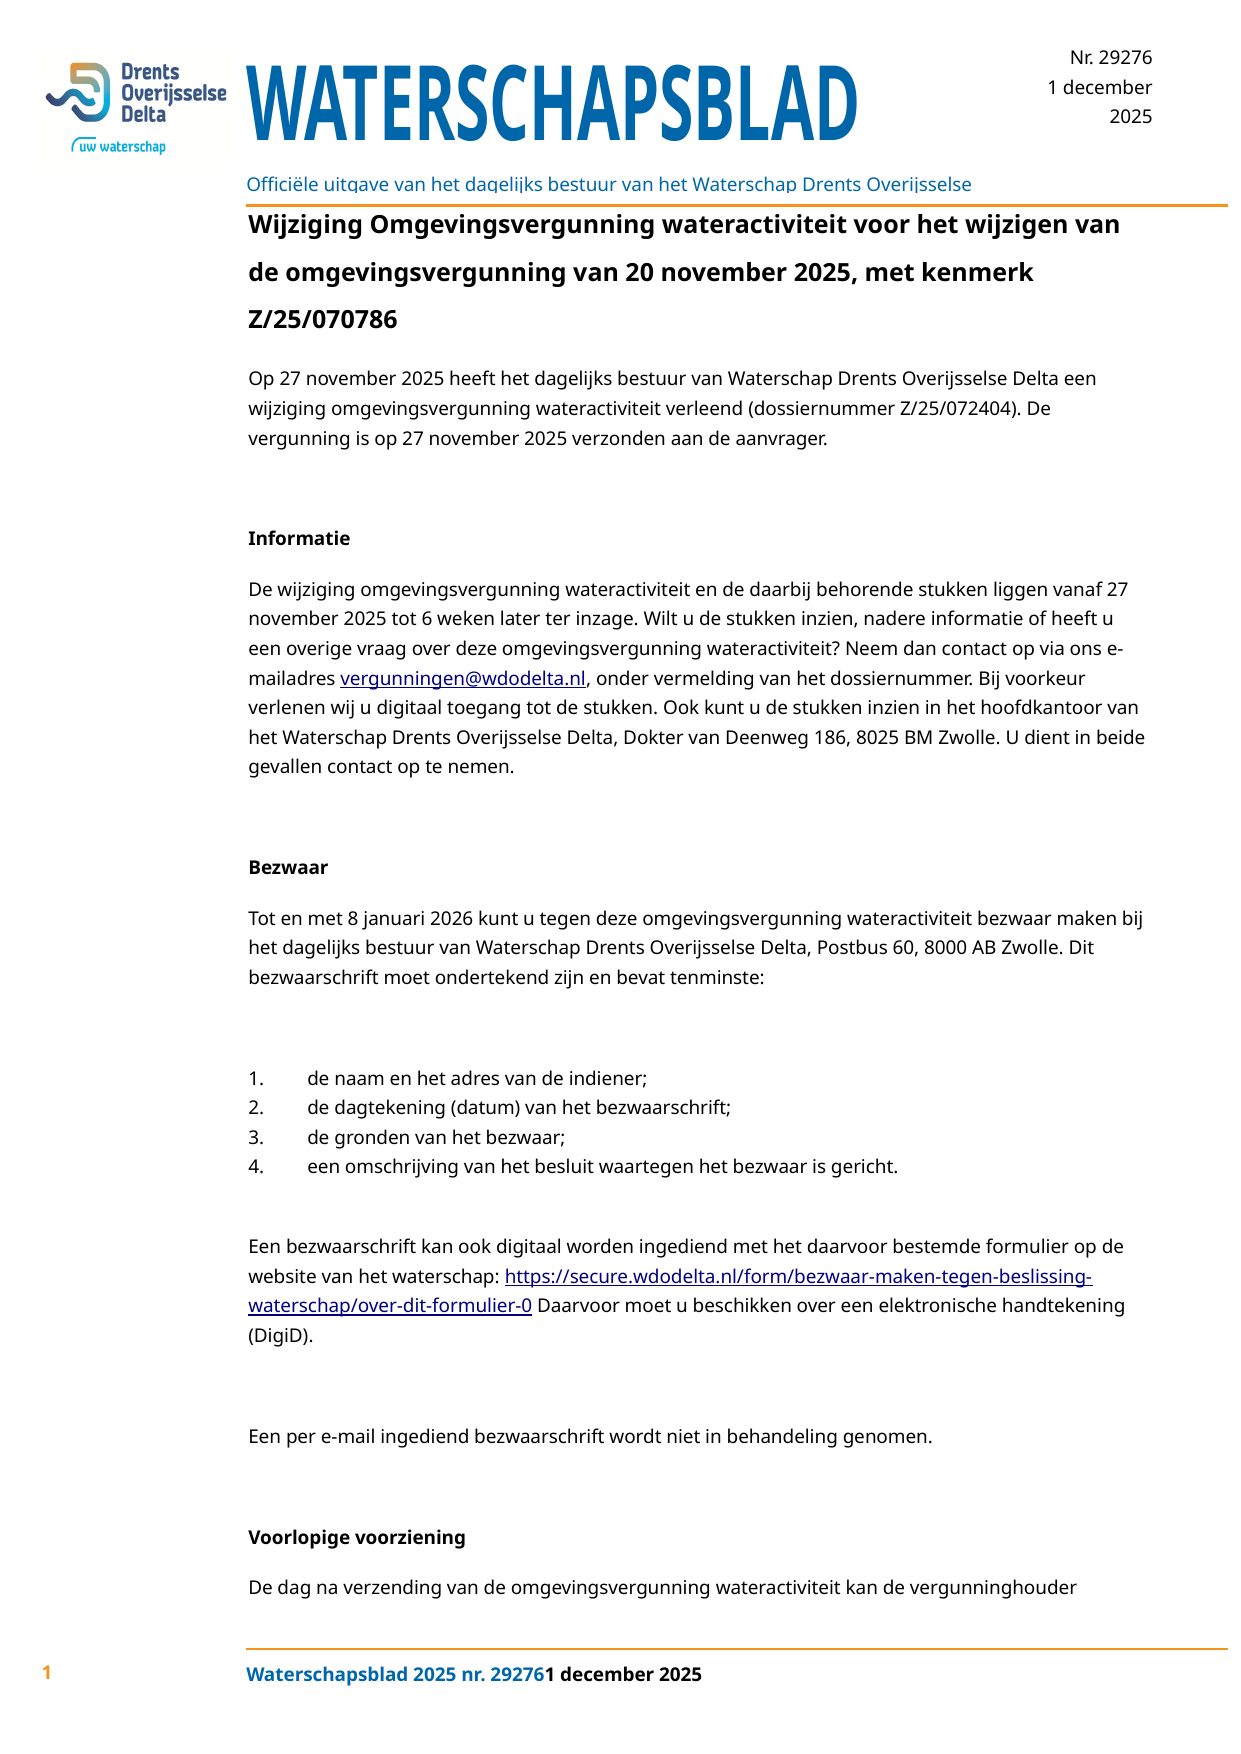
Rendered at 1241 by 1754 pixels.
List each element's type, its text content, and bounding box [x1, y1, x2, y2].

list de naam en het adres van de indiener; [248, 1065, 1152, 1090]
list de dagtekening (datum) van het bezwaarschrift; [248, 1094, 1152, 1120]
text De dag na verzending van de omgevingsvergunning wateractiviteit kan de vergunninghouder [248, 1574, 1152, 1600]
text Wijziging Omgevingsvergunning wateractiviteit voor het wijzigen van de omgevingsvergunning van 20 november 2025, met kenmerk Z/25/070786 [248, 207, 1152, 336]
text Voorlopige voorziening [248, 1524, 1152, 1549]
list een omschrijving van het besluit waartegen het bezwaar is gericht. [248, 1153, 1152, 1179]
text De wijziging omgevingsvergunning wateractiviteit en de daarbij behorende stukken liggen vanaf 27 november 2025 tot 6 weken later ter inzage. Wilt u de stukken inzien, nadere informatie of heeft u een overige vraag over deze omgevingsvergunning wateractiviteit? Neem dan contact op via ons e-mailadres vergunningen@wdodelta.nl, onder vermelding van het dossiernummer. Bij voorkeur verlenen wij u digitaal toegang tot de stukken. Ook kunt u de stukken inzien in het hoofdkantoor van het Waterschap Drents Overijsselse Delta, Dokter van Deenweg 186, 8025 BM Zwolle. U dient in beide gevallen contact op te nemen. [248, 576, 1152, 779]
picture [41, 47, 231, 172]
text Een per e-mail ingediend bezwaarschrift wordt niet in behandeling genomen. [248, 1423, 1152, 1449]
text Bezwaar [248, 854, 1152, 880]
text Op 27 november 2025 heeft het dagelijks bestuur van Waterschap Drents Overijsselse Delta een wijziging omgevingsvergunning wateractiviteit verleend (dossiernummer Z/25/072404). De vergunning is op 27 november 2025 verzonden aan de aanvrager. [248, 366, 1152, 450]
list de gronden van het bezwaar; [248, 1124, 1152, 1149]
text Informatie [248, 526, 1152, 551]
text Tot en met 8 januari 2026 kunt u tegen deze omgevingsvergunning wateractiviteit bezwaar maken bij het dagelijks bestuur van Waterschap Drents Overijsselse Delta, Postbus 60, 8000 AB Zwolle. Dit bezwaarschrift moet ondertekend zijn en bevat tenminste: [248, 905, 1152, 989]
text Een bezwaarschrift kan ook digitaal worden ingediend met het daarvoor bestemde formulier op de website van het waterschap: https://secure.wdodelta.nl/form/bezwaar-maken-tegen-beslissing-waterschap/over-dit-formulier-0 Daarvoor moet u beschikken over een elektronische handtekening (DigiD). [248, 1233, 1152, 1348]
